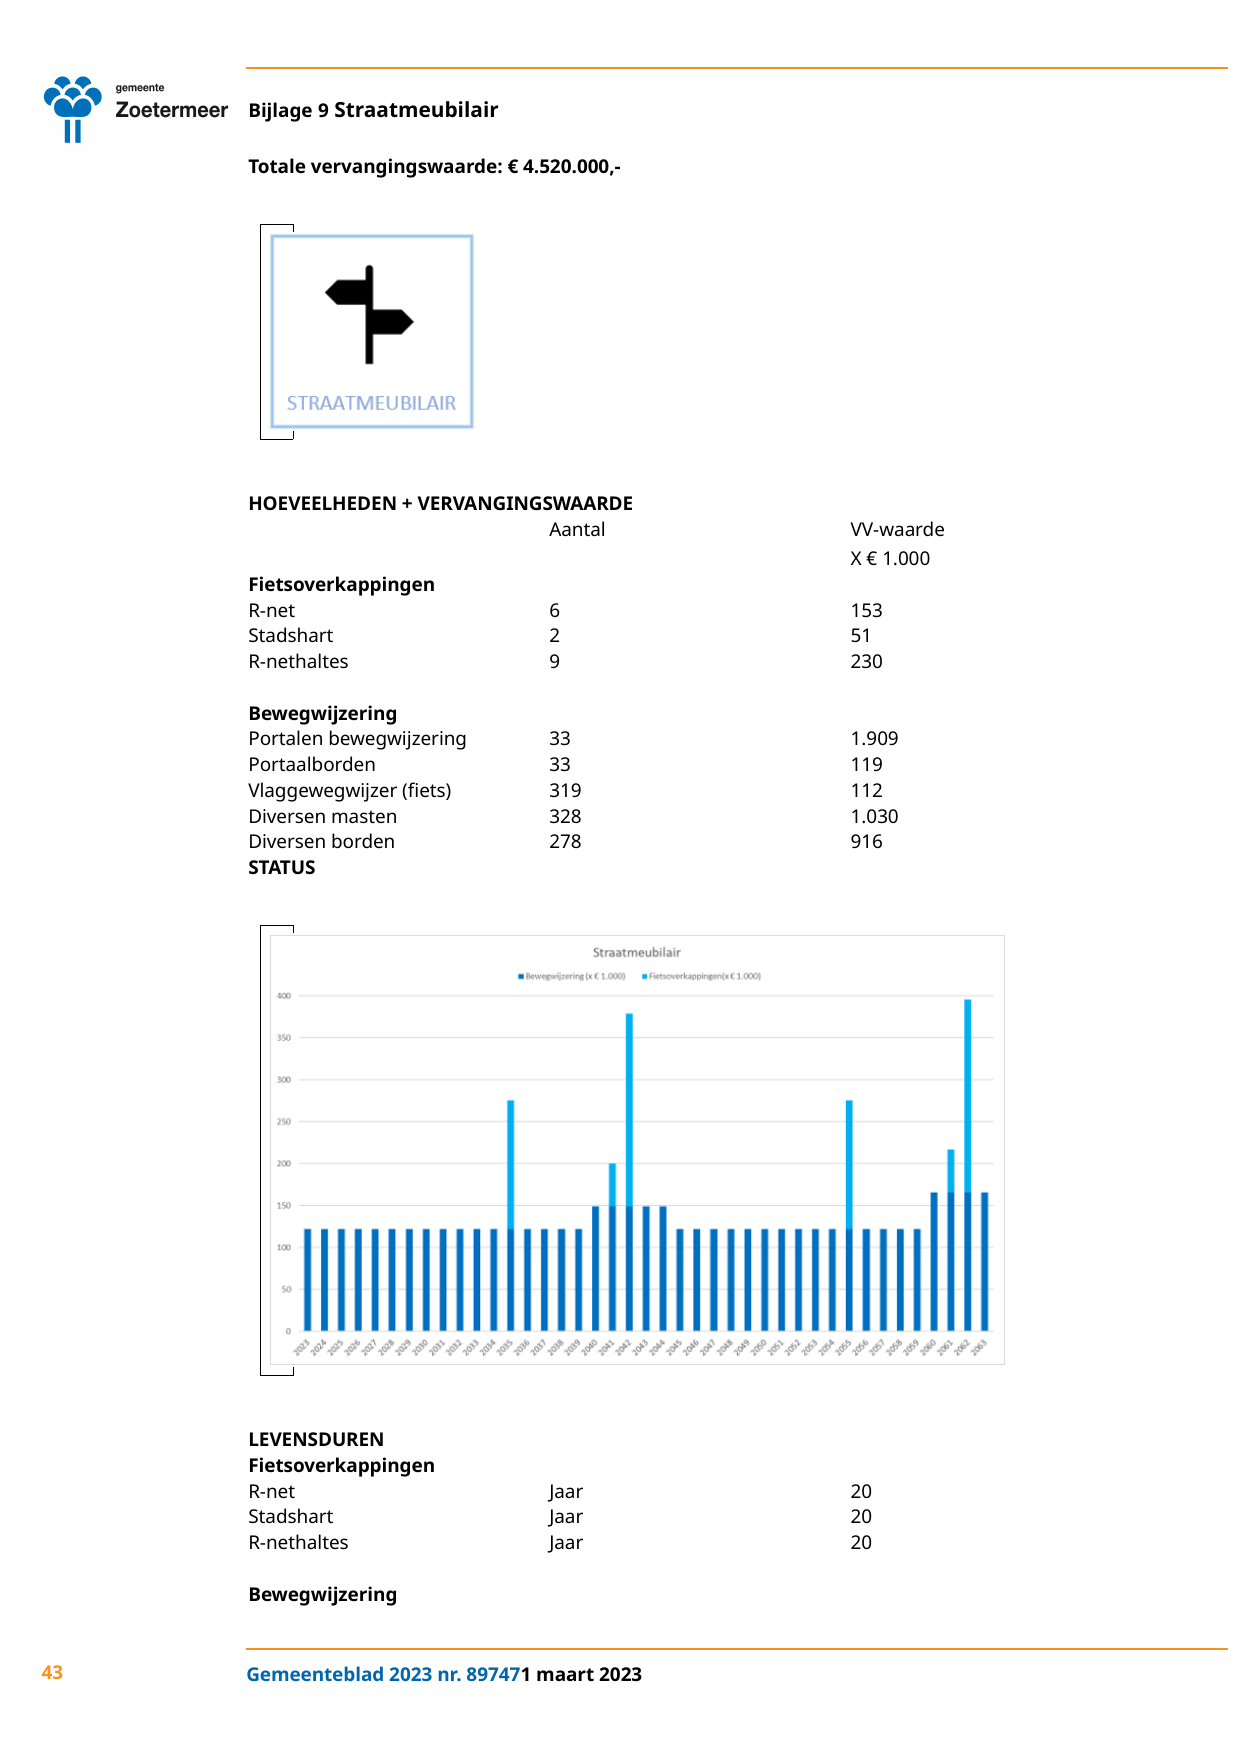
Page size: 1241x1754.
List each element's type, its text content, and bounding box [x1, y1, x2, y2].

table_cell [850, 1452, 1152, 1478]
table_cell 1.030 [850, 803, 1152, 828]
table_cell Stadshart [248, 1504, 549, 1529]
table_cell 33 [549, 726, 850, 751]
table_cell 112 [850, 777, 1152, 803]
table_cell 328 [549, 803, 850, 828]
picture [268, 232, 476, 431]
table_header HOEVEELHEDEN + VERVANGINGSWAARDE [248, 490, 1152, 516]
table_cell [850, 700, 1152, 726]
table_cell Jaar [549, 1478, 850, 1504]
table_cell Portalen bewegwijzering [248, 726, 549, 751]
table_cell Fietsoverkappingen [248, 1452, 549, 1478]
table_cell R-nethaltes [248, 1530, 549, 1555]
table_cell Bewegwijzering [248, 700, 549, 726]
table_cell R-net [248, 1478, 549, 1504]
table_cell STATUS [248, 854, 1152, 880]
table_cell Jaar [549, 1504, 850, 1529]
table_cell 20 [850, 1504, 1152, 1529]
table_cell [549, 674, 850, 700]
table_cell [850, 674, 1152, 700]
table_cell Diversen masten [248, 803, 549, 828]
table_cell [248, 1555, 549, 1581]
table_cell Fietsoverkappingen [248, 571, 549, 597]
table_cell 20 [850, 1478, 1152, 1504]
table_cell 6 [549, 597, 850, 623]
table_cell 319 [549, 777, 850, 803]
table_cell 1.909 [850, 726, 1152, 751]
table_cell Aantal [549, 516, 850, 571]
table_cell 51 [850, 623, 1152, 648]
table_cell Bewegwijzering [248, 1581, 549, 1607]
text Bijlage 9 Straatmeubilair [248, 95, 1152, 123]
table_cell Stadshart [248, 623, 549, 648]
table_cell 20 [850, 1530, 1152, 1555]
table_cell VV-waarde X € 1.000 [850, 516, 1152, 571]
table_cell Diversen borden [248, 829, 549, 854]
table_cell Jaar [549, 1530, 850, 1555]
picture [41, 47, 231, 172]
table_cell 2 [549, 623, 850, 648]
table_cell 119 [850, 751, 1152, 777]
table_cell 916 [850, 829, 1152, 854]
table_cell [549, 1555, 850, 1581]
table_cell [248, 516, 549, 571]
picture [268, 933, 1008, 1367]
table_cell [850, 571, 1152, 597]
table_cell 230 [850, 649, 1152, 674]
table_cell [549, 1452, 850, 1478]
table_cell 33 [549, 751, 850, 777]
table_cell R-net [248, 597, 549, 623]
table_cell [549, 1581, 850, 1607]
table_cell [850, 1555, 1152, 1581]
table_cell [248, 674, 549, 700]
table_cell 9 [549, 649, 850, 674]
table_cell [850, 1581, 1152, 1607]
table_cell 153 [850, 597, 1152, 623]
table_header LEVENSDUREN [248, 1427, 1152, 1452]
table_cell R-nethaltes [248, 649, 549, 674]
table_cell Portaalborden [248, 751, 549, 777]
text Totale vervangingswaarde: € 4.520.000,- [248, 153, 1152, 179]
table_cell [549, 571, 850, 597]
table_cell 278 [549, 829, 850, 854]
table_cell Vlaggewegwijzer (fiets) [248, 777, 549, 803]
table_cell [549, 700, 850, 726]
